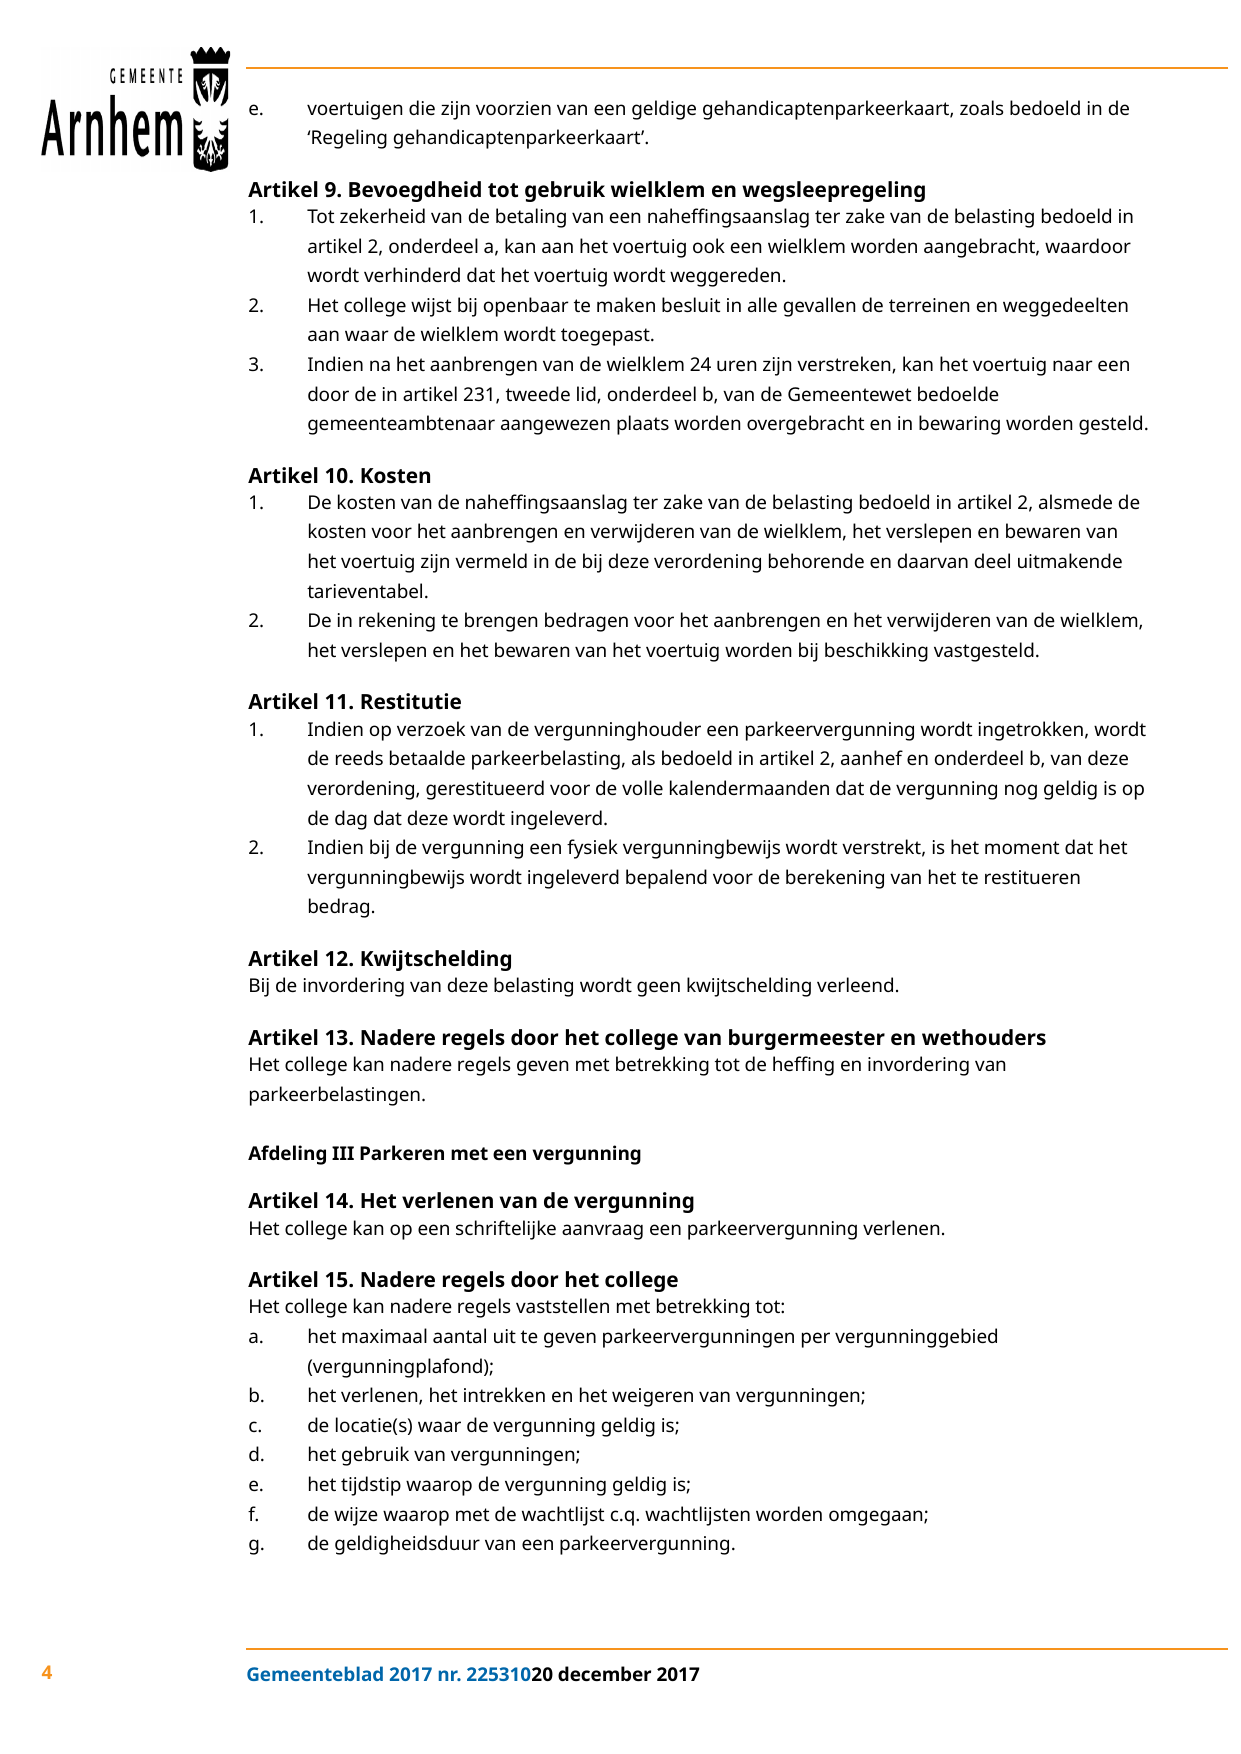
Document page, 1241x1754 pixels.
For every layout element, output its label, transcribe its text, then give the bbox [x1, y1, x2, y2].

list Indien op verzoek van de vergunninghouder een parkeervergunning wordt ingetrokken, wordt de reeds betaalde parkeerbelasting, als bedoeld in artikel 2, aanhef en onderdeel b, van deze verordening, gerestitueerd voor de volle kalendermaanden dat de vergunning nog geldig is op de dag dat deze wordt ingeleverd. [248, 716, 1152, 830]
list de locatie(s) waar de vergunning geldig is; [248, 1412, 1152, 1438]
text Het college kan nadere regels geven met betrekking tot de heffing en invordering van parkeerbelastingen. [248, 1051, 1152, 1106]
list voertuigen die zijn voorzien van een geldige gehandicaptenparkeerkaart, zoals bedoeld in de ‘Regeling gehandicaptenparkeerkaart’. [248, 95, 1152, 150]
list de wijze waarop met de wachtlijst c.q. wachtlijsten worden omgegaan; [248, 1501, 1152, 1527]
picture [41, 47, 231, 172]
text Artikel 14. Het verlenen van de vergunning [248, 1186, 1152, 1215]
text Artikel 10. Kosten [248, 461, 1152, 489]
list Tot zekerheid van de betaling van een naheffingsaanslag ter zake van de belasting bedoeld in artikel 2, onderdeel a, kan aan het voertuig ook een wielklem worden aangebracht, waardoor wordt verhinderd dat het voertuig wordt weggereden. [248, 203, 1152, 288]
text Bij de invordering van deze belasting wordt geen kwijtschelding verleend. [248, 972, 1152, 998]
list het verlenen, het intrekken en het weigeren van vergunningen; [248, 1382, 1152, 1408]
list het gebruik van vergunningen; [248, 1442, 1152, 1467]
text Afdeling III Parkeren met een vergunning [248, 1140, 1152, 1166]
text Artikel 12. Kwijtschelding [248, 944, 1152, 972]
text Het college kan nadere regels vaststellen met betrekking tot: [248, 1294, 1152, 1319]
list De in rekening te brengen bedragen voor het aanbrengen en het verwijderen van de wielklem, het verslepen en het bewaren van het voertuig worden bij beschikking vastgesteld. [248, 607, 1152, 663]
text Artikel 9. Bevoegdheid tot gebruik wielklem en wegsleepregeling [248, 175, 1152, 203]
list de geldigheidsduur van een parkeervergunning. [248, 1530, 1152, 1556]
text Artikel 11. Restitutie [248, 687, 1152, 716]
list het tijdstip waarop de vergunning geldig is; [248, 1471, 1152, 1497]
list het maximaal aantal uit te geven parkeervergunningen per vergunninggebied (vergunningplafond); [248, 1323, 1152, 1379]
list De kosten van de naheffingsaanslag ter zake van de belasting bedoeld in artikel 2, alsmede de kosten voor het aanbrengen en verwijderen van de wielklem, het verslepen en bewaren van het voertuig zijn vermeld in de bij deze verordening behorende en daarvan deel uitmakende tarieventabel. [248, 489, 1152, 604]
list Indien bij de vergunning een fysiek vergunningbewijs wordt verstrekt, is het moment dat het vergunningbewijs wordt ingeleverd bepalend voor de berekening van het te restitueren bedrag. [248, 834, 1152, 919]
text Artikel 15. Nadere regels door het college [248, 1265, 1152, 1294]
text Het college kan op een schriftelijke aanvraag een parkeervergunning verlenen. [248, 1215, 1152, 1241]
list Het college wijst bij openbaar te maken besluit in alle gevallen de terreinen en weggedeelten aan waar de wielklem wordt toegepast. [248, 292, 1152, 347]
list Indien na het aanbrengen van de wielklem 24 uren zijn verstreken, kan het voertuig naar een door de in artikel 231, tweede lid, onderdeel b, van de Gemeentewet bedoelde gemeenteambtenaar aangewezen plaats worden overgebracht en in bewaring worden gesteld. [248, 351, 1152, 436]
text Artikel 13. Nadere regels door het college van burgermeester en wethouders [248, 1023, 1152, 1051]
